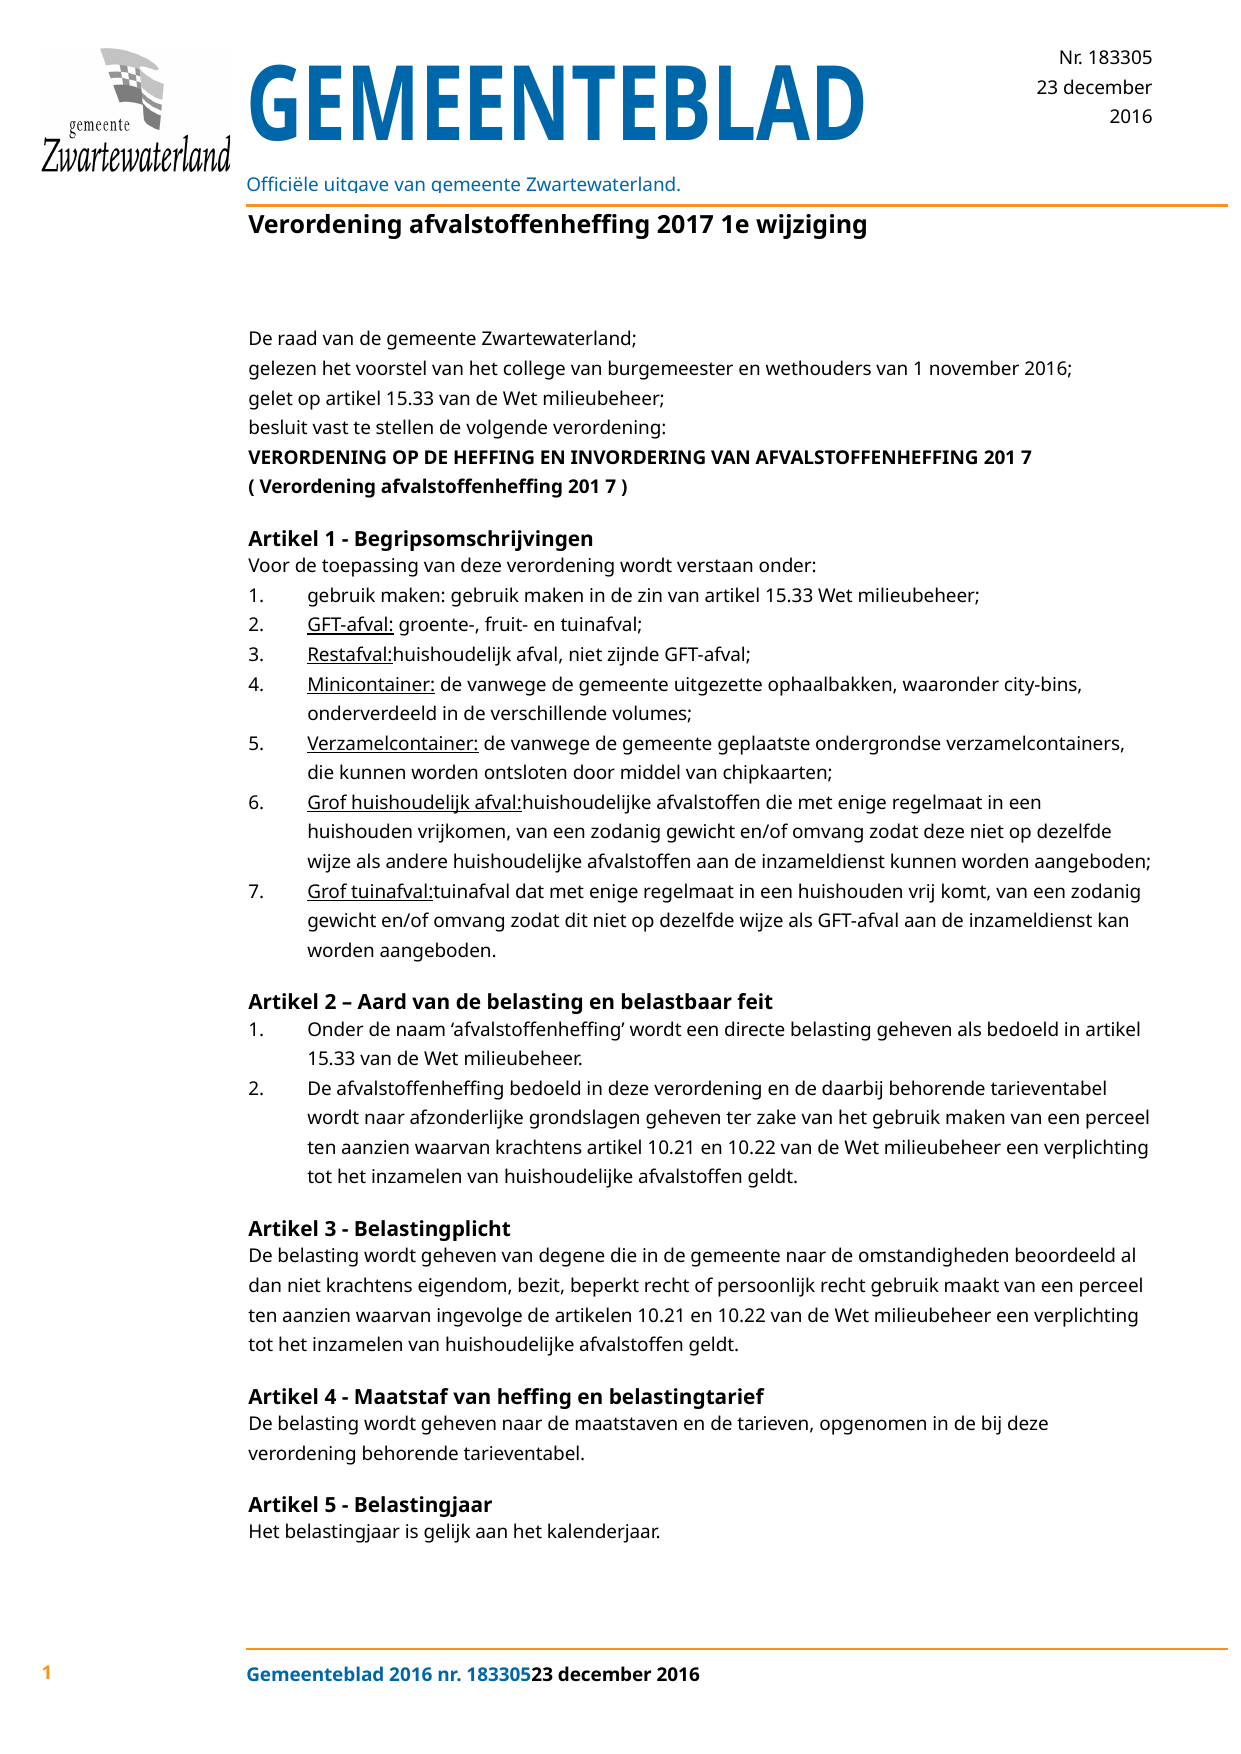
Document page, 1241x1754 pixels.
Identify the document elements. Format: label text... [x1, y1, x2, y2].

text ( Verordening afvalstoffenheffing 201 7 ) [248, 473, 1152, 499]
text Artikel 5 - Belastingjaar [248, 1490, 1152, 1519]
list Minicontainer: de vanwege de gemeente uitgezette ophaalbakken, waaronder city-bins, onderverdeeld in de verschillende volumes; [248, 671, 1152, 726]
text gelet op artikel 15.33 van de Wet milieubeheer; [248, 385, 1152, 411]
list De afvalstoffenheffing bedoeld in deze verordening en de daarbij behorende tarieventabel wordt naar afzonderlijke grondslagen geheven ter zake van het gebruik maken van een perceel ten aanzien waarvan krachtens artikel 10.21 en 10.22 van de Wet milieubeheer een verplichting tot het inzamelen van huishoudelijke afvalstoffen geldt. [248, 1075, 1152, 1189]
text Artikel 4 - Maatstaf van heffing en belastingtarief [248, 1382, 1152, 1410]
text VERORDENING OP DE HEFFING EN INVORDERING VAN AFVALSTOFFENHEFFING 201 7 [248, 444, 1152, 470]
text De raad van de gemeente Zwartewaterland; [248, 326, 1152, 351]
text De belasting wordt geheven naar de maatstaven en de tarieven, opgenomen in de bij deze verordening behorende tarieventabel. [248, 1410, 1152, 1466]
text Artikel 3 - Belastingplicht [248, 1214, 1152, 1243]
text besluit vast te stellen de volgende verordening: [248, 414, 1152, 440]
list GFT-afval: groente-, fruit- en tuinafval; [248, 612, 1152, 637]
text Artikel 1 - Begripsomschrijvingen [248, 524, 1152, 552]
picture [41, 47, 231, 172]
text Artikel 2 – Aard van de belasting en belastbaar feit [248, 987, 1152, 1016]
list Grof huishoudelijk afval:huishoudelijke afvalstoffen die met enige regelmaat in een huishouden vrijkomen, van een zodanig gewicht en/of omvang zodat deze niet op dezelfde wijze als andere huishoudelijke afvalstoffen aan de inzameldienst kunnen worden aangeboden; [248, 789, 1152, 874]
text Het belastingjaar is gelijk aan het kalenderjaar. [248, 1519, 1152, 1544]
text gelezen het voorstel van het college van burgemeester en wethouders van 1 november 2016; [248, 355, 1152, 381]
list Restafval:huishoudelijk afval, niet zijnde GFT-afval; [248, 641, 1152, 667]
list Verzamelcontainer: de vanwege de gemeente geplaatste ondergrondse verzamelcontainers, die kunnen worden ontsloten door middel van chipkaarten; [248, 730, 1152, 785]
list Onder de naam ‘afvalstoffenheffing’ wordt een directe belasting geheven als bedoeld in artikel 15.33 van de Wet milieubeheer. [248, 1016, 1152, 1071]
list gebruik maken: gebruik maken in de zin van artikel 15.33 Wet milieubeheer; [248, 582, 1152, 608]
list Grof tuinafval:tuinafval dat met enige regelmaat in een huishouden vrij komt, van een zodanig gewicht en/of omvang zodat dit niet op dezelfde wijze als GFT-afval aan de inzameldienst kan worden aangeboden. [248, 878, 1152, 963]
text Verordening afvalstoffenheffing 2017 1e wijziging [248, 207, 1152, 241]
text Voor de toepassing van deze verordening wordt verstaan onder: [248, 552, 1152, 578]
text De belasting wordt geheven van degene die in de gemeente naar de omstandigheden beoordeeld al dan niet krachtens eigendom, bezit, beperkt recht of persoonlijk recht gebruik maakt van een perceel ten aanzien waarvan ingevolge de artikelen 10.21 en 10.22 van de Wet milieubeheer een verplichting tot het inzamelen van huishoudelijke afvalstoffen geldt. [248, 1243, 1152, 1357]
